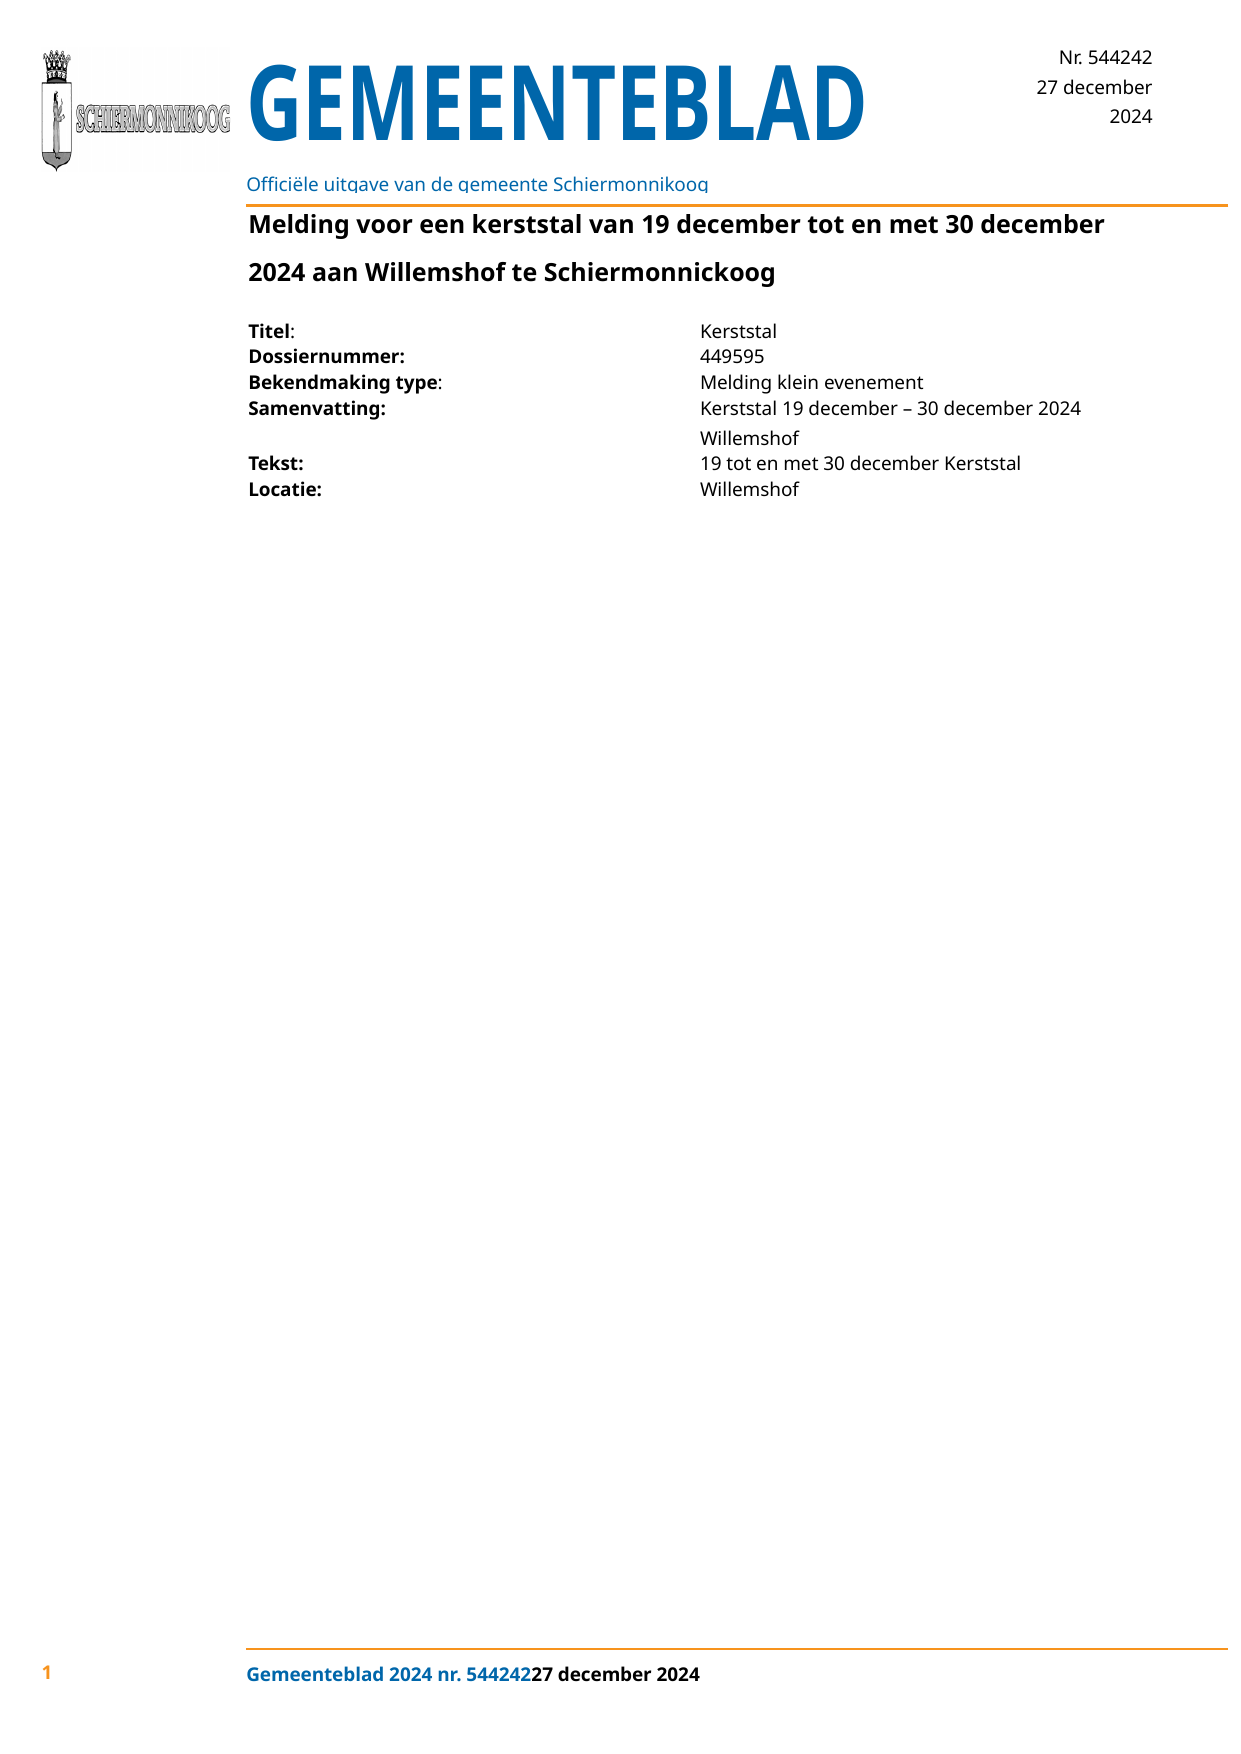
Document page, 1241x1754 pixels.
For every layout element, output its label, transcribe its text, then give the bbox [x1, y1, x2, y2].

table_cell Locatie: [248, 476, 700, 502]
table_header Kerststal [700, 318, 1152, 344]
table_cell Dossiernummer: [248, 344, 700, 369]
table_cell Tekst: [248, 451, 700, 476]
table_cell 19 tot en met 30 december Kerststal [700, 451, 1152, 476]
text Melding voor een kerststal van 19 december tot en met 30 december 2024 aan Willemshof te Schiermonnickoog [248, 207, 1152, 288]
table_cell Kerststal 19 december – 30 december 2024 Willemshof [700, 395, 1152, 451]
table_cell Samenvatting: [248, 395, 700, 451]
table_cell Melding klein evenement [700, 370, 1152, 395]
table_cell Bekendmaking type: [248, 370, 700, 395]
picture [41, 47, 231, 172]
table_header Titel: [248, 318, 700, 344]
table_cell 449595 [700, 344, 1152, 369]
table_cell Willemshof [700, 476, 1152, 502]
